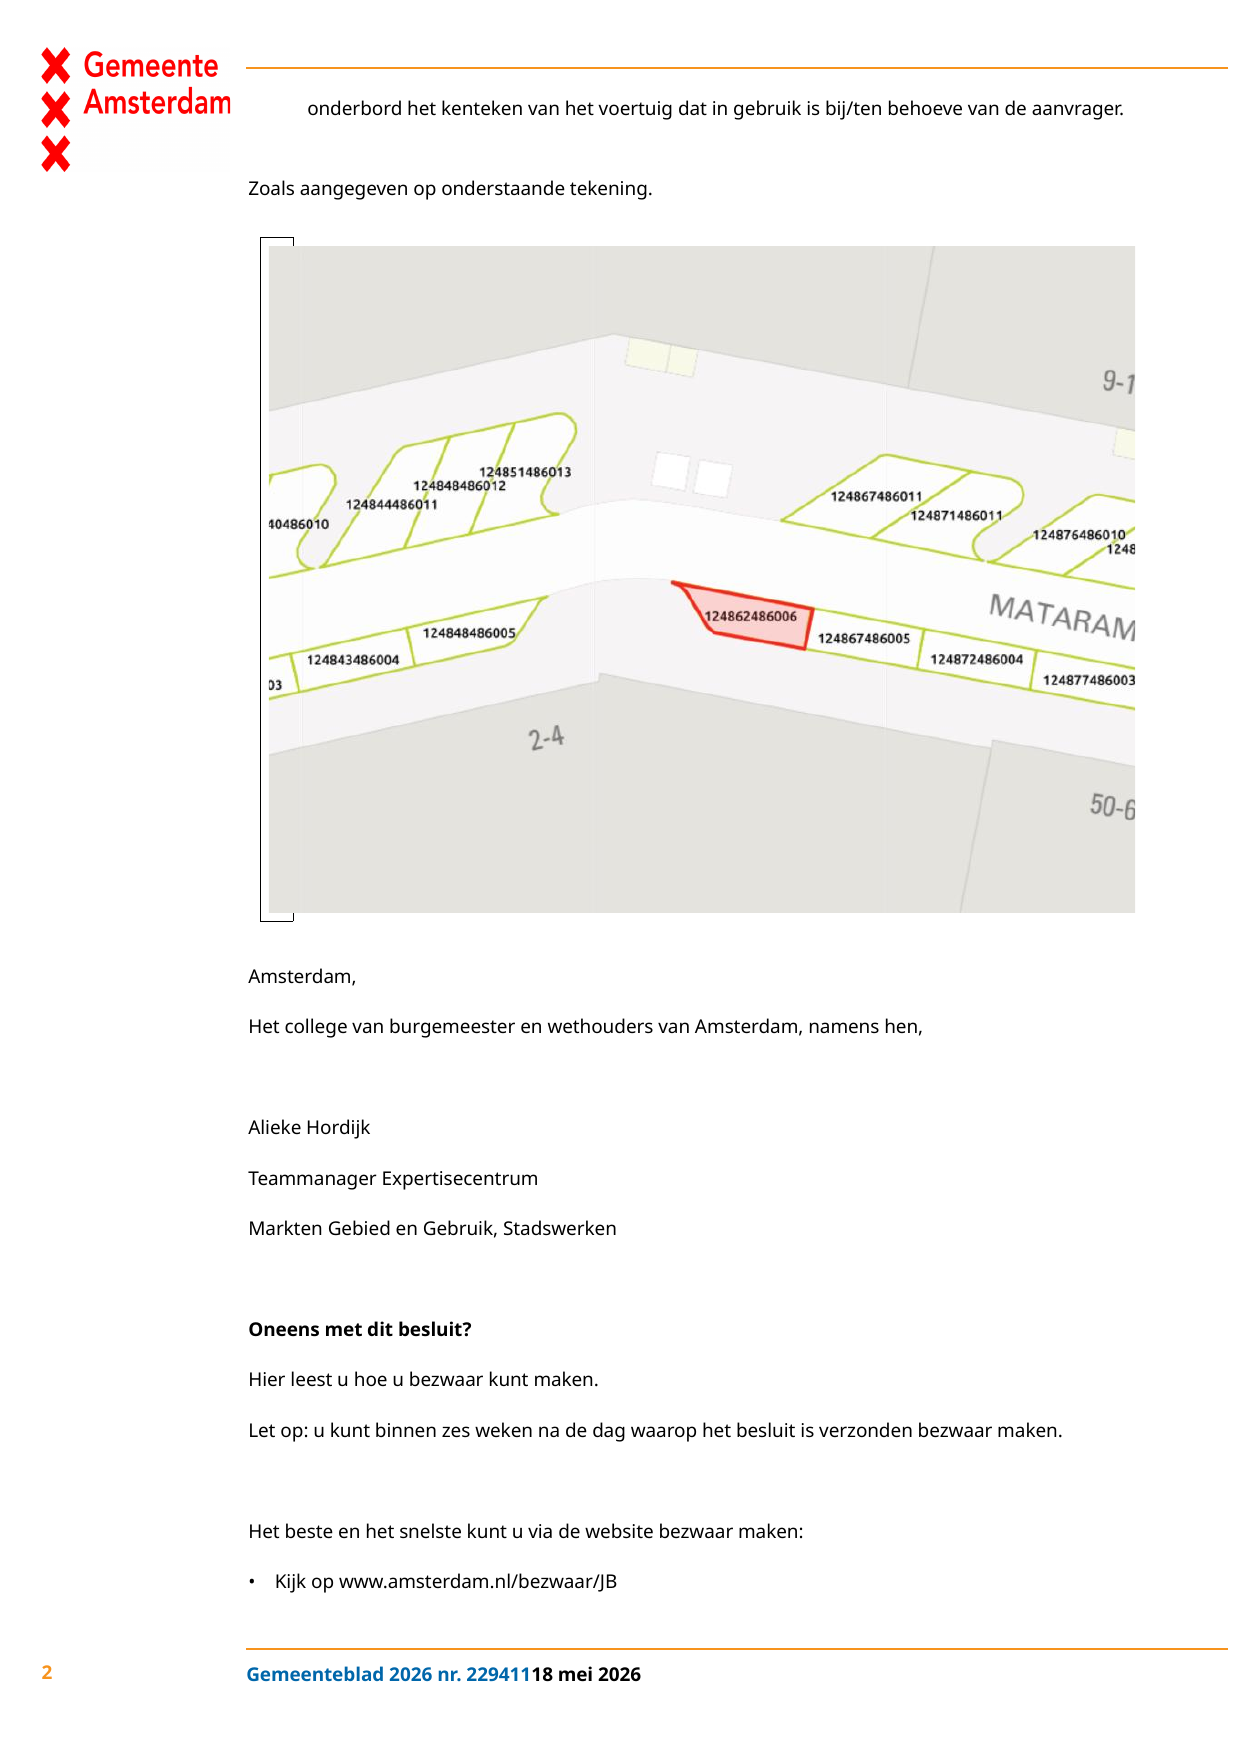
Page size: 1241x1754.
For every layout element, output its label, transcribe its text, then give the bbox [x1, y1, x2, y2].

picture [268, 246, 1136, 913]
list onderbord het kenteken van het voertuig dat in gebruik is bij/ten behoeve van de aanvrager. [248, 95, 1152, 121]
text Alieke Hordijk [248, 1114, 1152, 1140]
text Het beste en het snelste kunt u via de website bezwaar maken: [248, 1518, 1152, 1544]
text Let op: u kunt binnen zes weken na de dag waarop het besluit is verzonden bezwaar maken. [248, 1417, 1152, 1443]
text Het college van burgemeester en wethouders van Amsterdam, namens hen, [248, 1014, 1152, 1039]
picture [41, 47, 231, 172]
text Teammanager Expertisecentrum [248, 1165, 1152, 1191]
text Hier leest u hoe u bezwaar kunt maken. [248, 1367, 1152, 1392]
text • Kijk op www.amsterdam.nl/bezwaar/JB [248, 1568, 1152, 1594]
text Amsterdam, [248, 963, 1152, 989]
text Markten Gebied en Gebruik, Stadswerken [248, 1215, 1152, 1241]
text Oneens met dit besluit? [248, 1316, 1152, 1342]
text Zoals aangegeven op onderstaande tekening. [248, 175, 1152, 201]
